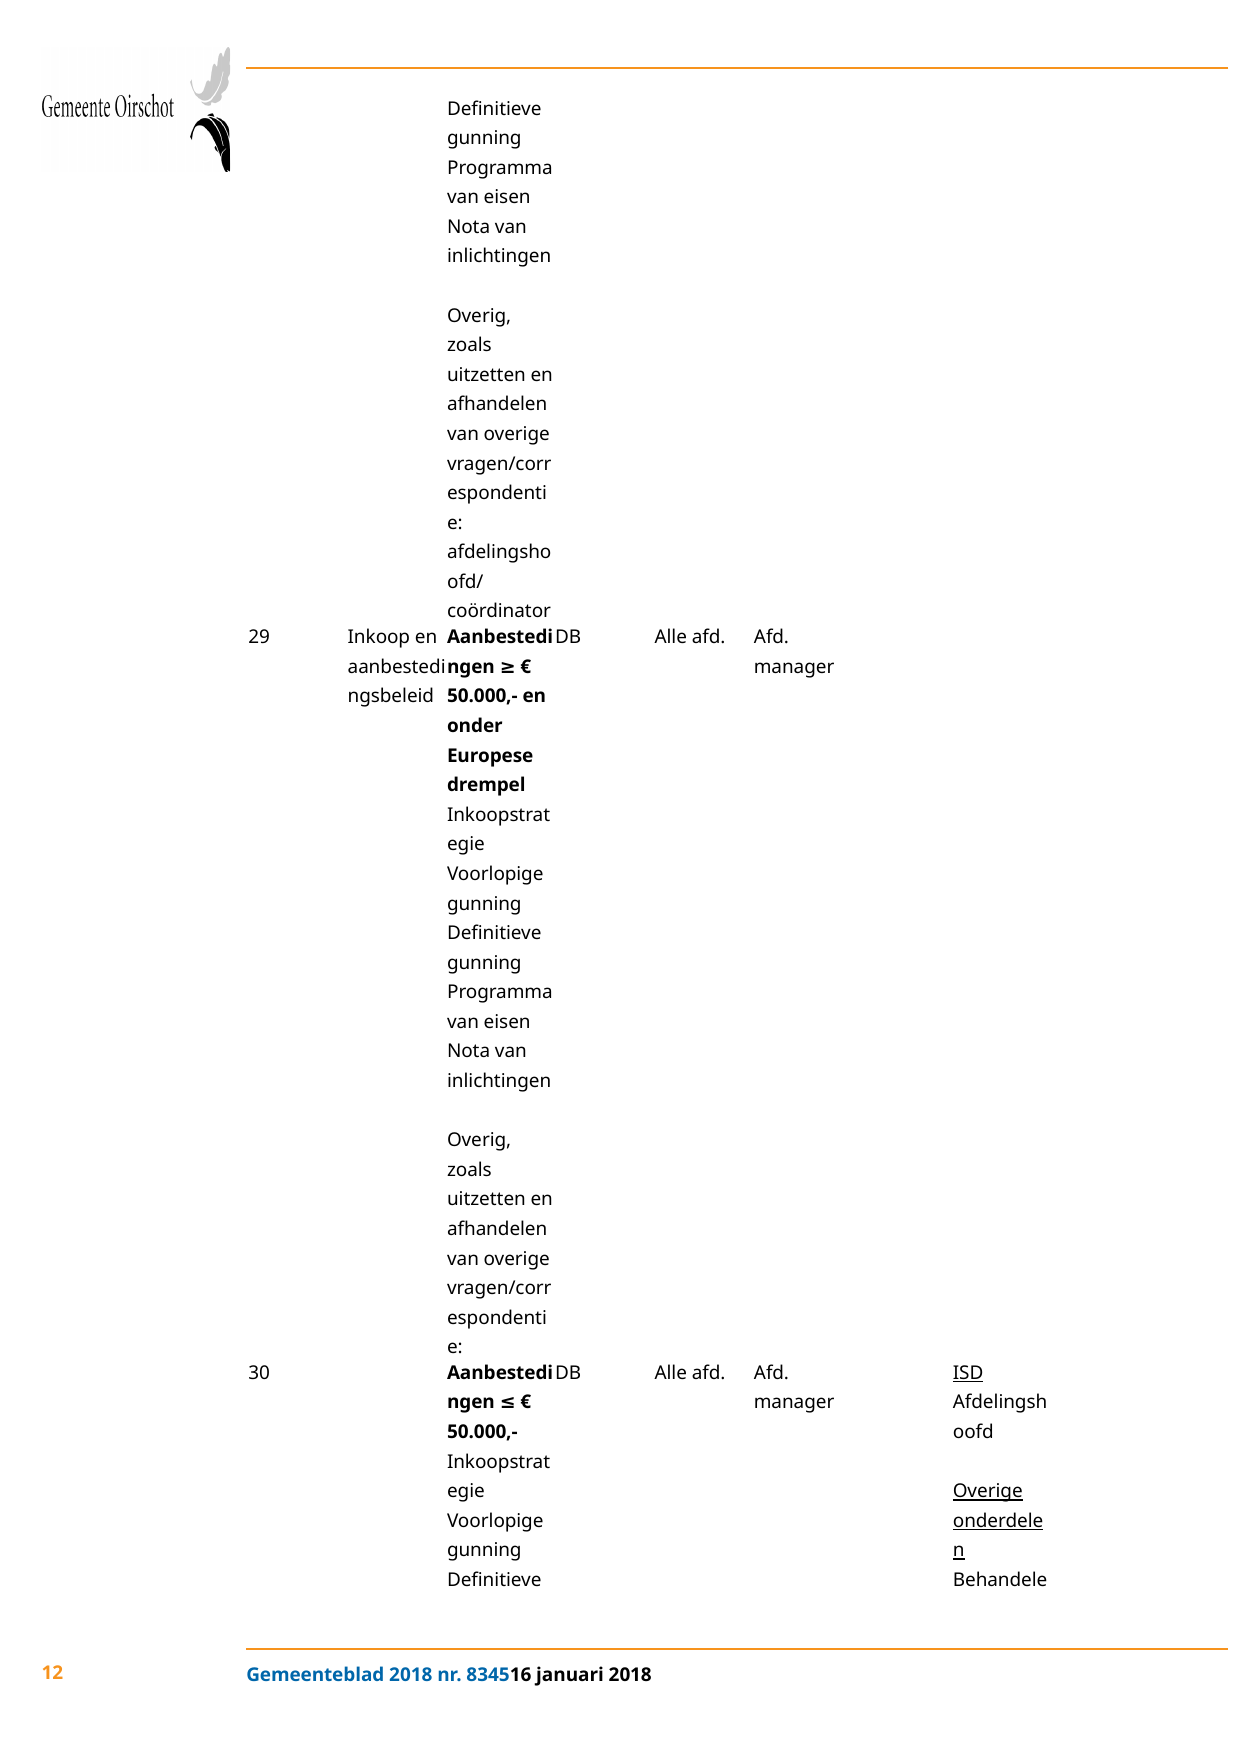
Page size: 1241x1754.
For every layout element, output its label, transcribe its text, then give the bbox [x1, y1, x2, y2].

table_cell [1052, 95, 1152, 623]
table_cell [953, 624, 1052, 1359]
picture [41, 47, 231, 172]
table_cell [654, 95, 754, 623]
table_cell [348, 95, 447, 623]
table_cell 29 [248, 624, 347, 1359]
table_cell DB [555, 624, 654, 1359]
table_cell [853, 1359, 953, 1592]
table_cell [1052, 624, 1152, 1359]
table_cell [248, 95, 347, 623]
table_cell Afd. manager [754, 1359, 853, 1592]
table_cell Inkoop en aanbestedingsbeleid [348, 624, 447, 1359]
table_cell Aanbestedingen ≥ € 50.000,- en onder Europese drempel Inkoopstrategie Voorlopige gunning Definitieve gunning Programma van eisen Nota van inlichtingen Overig, zoals uitzetten en afhandelen van overige vragen/correspondentie: [447, 624, 555, 1359]
table_cell 30 [248, 1359, 347, 1592]
table_cell [1052, 1359, 1152, 1592]
table_cell [953, 95, 1052, 623]
table_cell [348, 1359, 447, 1592]
table_cell [754, 95, 853, 623]
table_cell Definitieve gunning Programma van eisen Nota van inlichtingen Overig, zoals uitzetten en afhandelen van overige vragen/correspondentie: afdelingshoofd/ coördinator [447, 95, 555, 623]
table_cell [555, 95, 654, 623]
table_cell Aanbestedingen ≤ € 50.000,- Inkoopstrategie Voorlopige gunning Definitieve [447, 1359, 555, 1592]
table_cell DB [555, 1359, 654, 1592]
table_cell Alle afd. [654, 624, 754, 1359]
table_cell [853, 95, 953, 623]
table_cell Afd. manager [754, 624, 853, 1359]
table_cell Alle afd. [654, 1359, 754, 1592]
table_cell [853, 624, 953, 1359]
table_cell ISD Afdelingshoofd Overige onderdelen Behandele [953, 1359, 1052, 1592]
